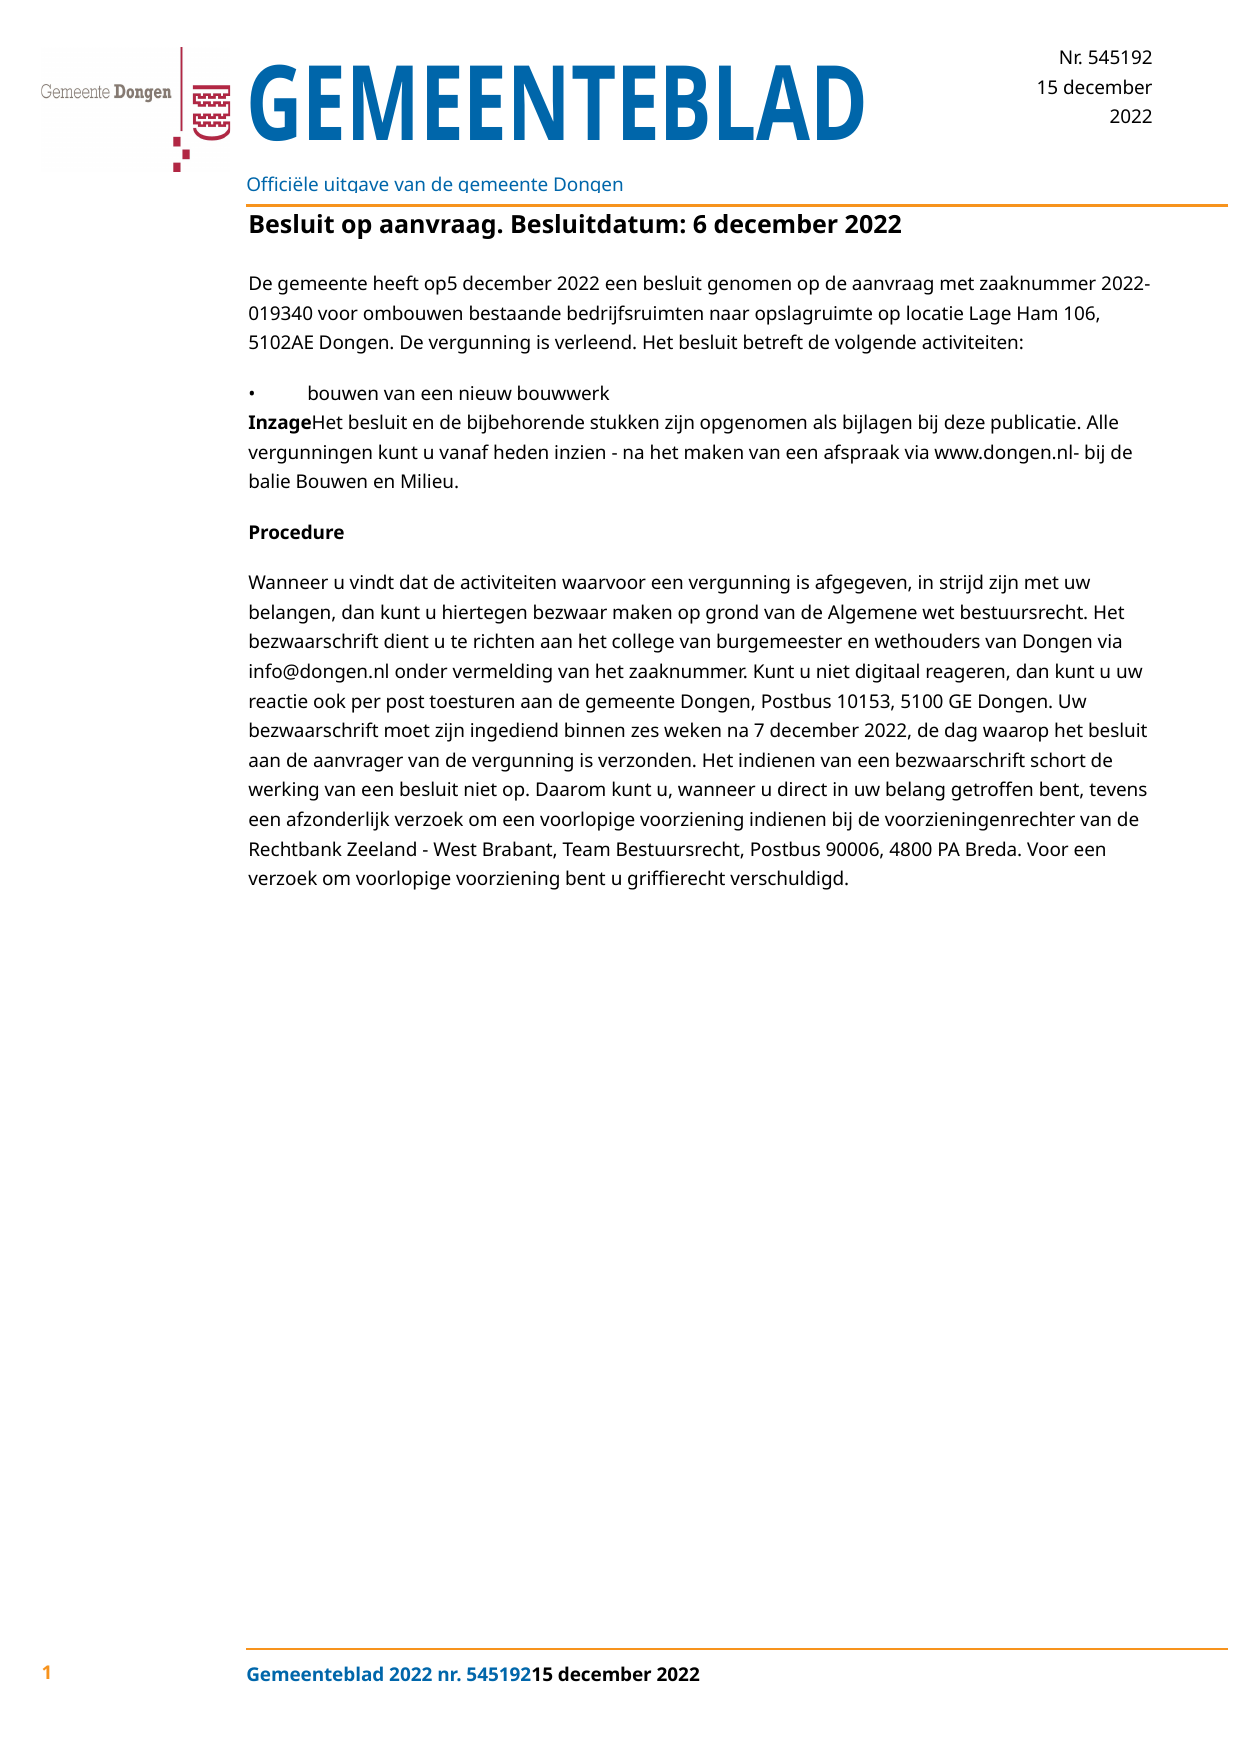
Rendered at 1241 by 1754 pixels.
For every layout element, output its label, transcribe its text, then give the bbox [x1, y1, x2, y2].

list bouwen van een nieuw bouwwerk [248, 380, 1152, 406]
text Wanneer u vindt dat de activiteiten waarvoor een vergunning is afgegeven, in strijd zijn met uw belangen, dan kunt u hiertegen bezwaar maken op grond van de Algemene wet bestuursrecht. Het bezwaarschrift dient u te richten aan het college van burgemeester en wethouders van Dongen via info@dongen.nl onder vermelding van het zaaknummer. Kunt u niet digitaal reageren, dan kunt u uw reactie ook per post toesturen aan de gemeente Dongen, Postbus 10153, 5100 GE Dongen. Uw bezwaarschrift moet zijn ingediend binnen zes weken na 7 december 2022, de dag waarop het besluit aan de aanvrager van de vergunning is verzonden. Het indienen van een bezwaarschrift schort de werking van een besluit niet op. Daarom kunt u, wanneer u direct in uw belang getroffen bent, tevens een afzonderlijk verzoek om een voorlopige voorziening indienen bij de voorzieningenrechter van de Rechtbank Zeeland - West Brabant, Team Bestuursrecht, Postbus 90006, 4800 PA Breda. Voor een verzoek om voorlopige voorziening bent u griffierecht verschuldigd. [248, 569, 1152, 891]
text De gemeente heeft op5 december 2022 een besluit genomen op de aanvraag met zaaknummer 2022-019340 voor ombouwen bestaande bedrijfsruimten naar opslagruimte op locatie Lage Ham 106, 5102AE Dongen. De vergunning is verleend. Het besluit betreft de volgende activiteiten: [248, 270, 1152, 355]
text InzageHet besluit en de bijbehorende stukken zijn opgenomen als bijlagen bij deze publicatie. Alle vergunningen kunt u vanaf heden inzien - na het maken van een afspraak via www.dongen.nl- bij de balie Bouwen en Milieu. [248, 409, 1152, 494]
text Procedure [248, 519, 1152, 545]
text Besluit op aanvraag. Besluitdatum: 6 december 2022 [248, 207, 1152, 241]
picture [41, 47, 231, 172]
